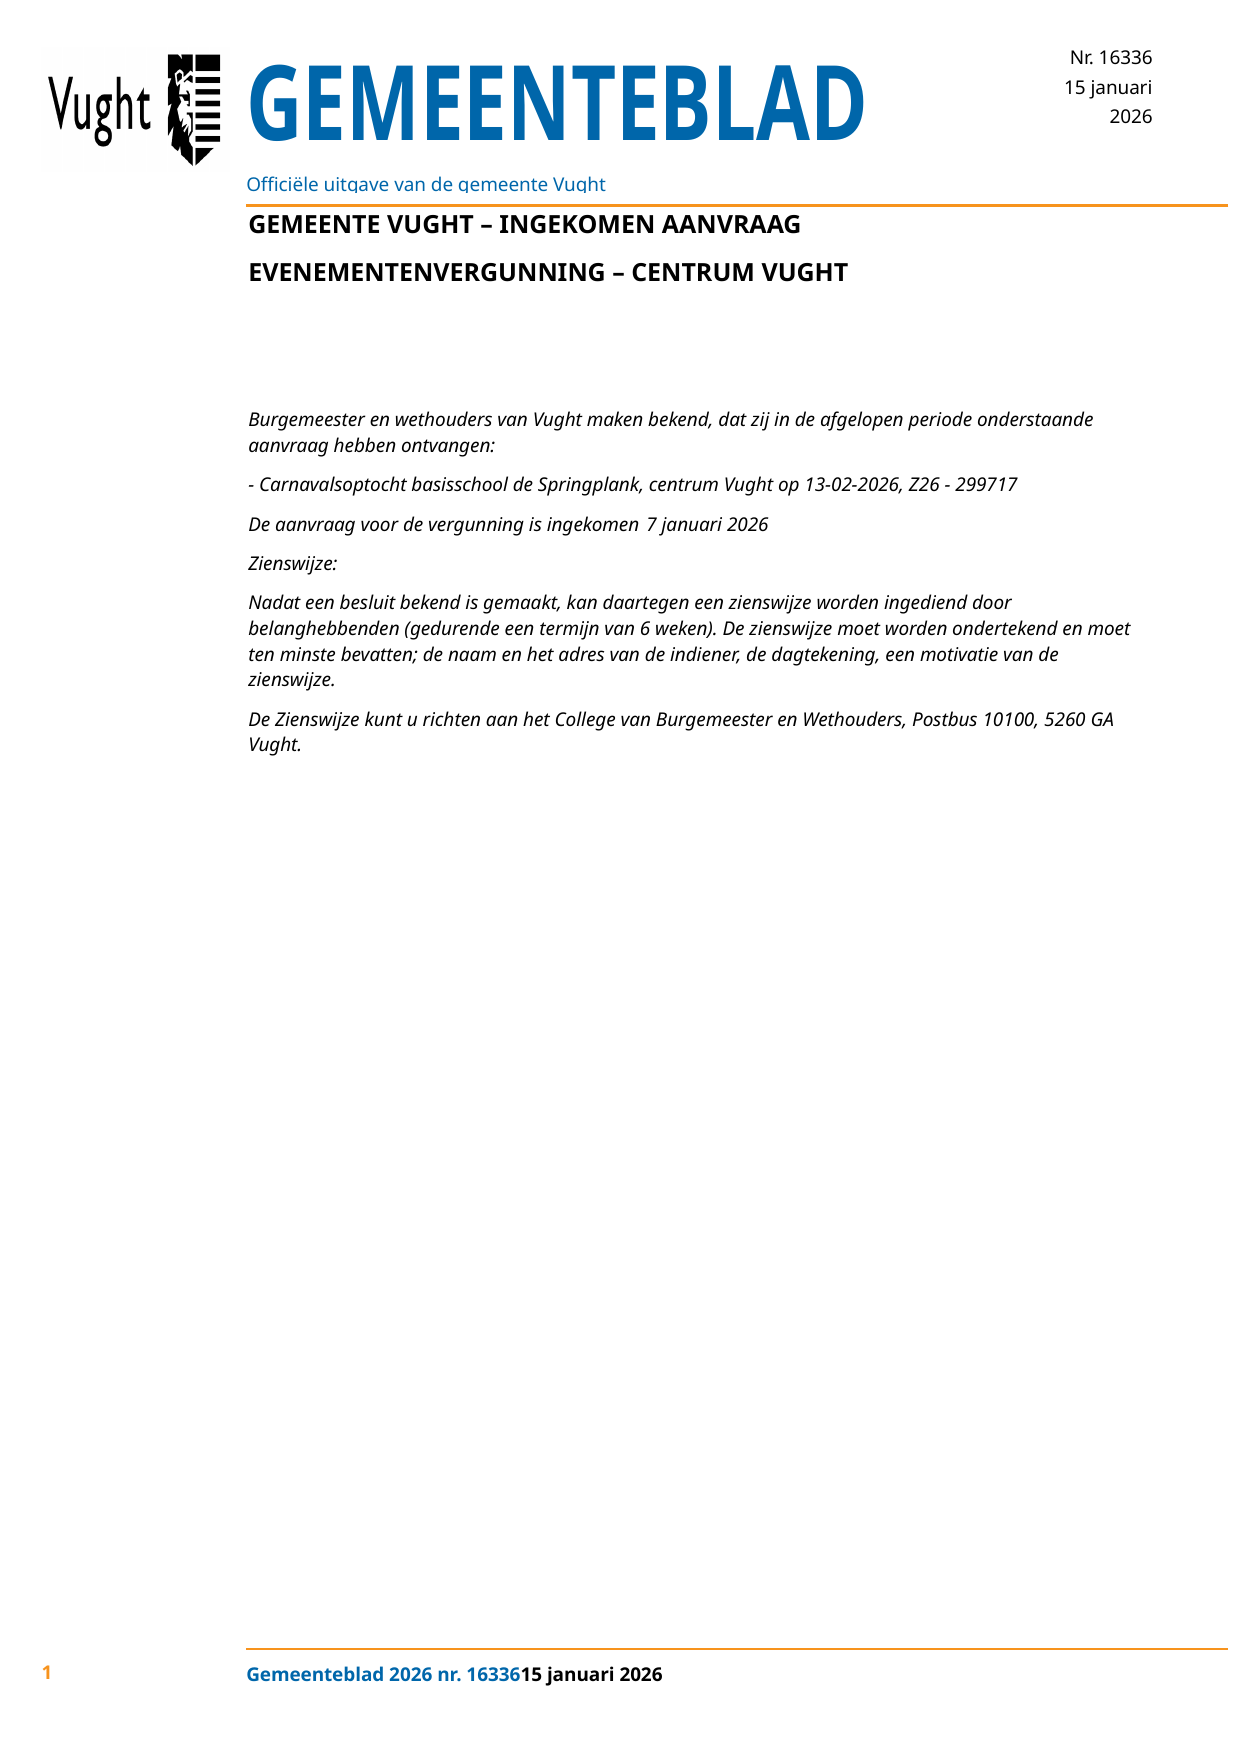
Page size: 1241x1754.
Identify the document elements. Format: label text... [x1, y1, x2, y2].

text De aanvraag voor de vergunning is ingekomen 7 januari 2026 [248, 511, 1152, 536]
text - Carnavalsoptocht basisschool de Springplank, centrum Vught op 13-02-2026, Z26 - 299717 [248, 471, 1152, 497]
text De Zienswijze kunt u richten aan het College van Burgemeester en Wethouders, Postbus 10100, 5260 GA Vught. [248, 706, 1152, 757]
text Zienswijze: [248, 550, 1152, 576]
text Nadat een besluit bekend is gemaakt, kan daartegen een zienswijze worden ingediend door belanghebbenden (gedurende een termijn van 6 weken). De zienswijze moet worden ondertekend en moet ten minste bevatten; de naam en het adres van de indiener, de dagtekening, een motivatie van de zienswijze. [248, 589, 1152, 692]
picture [41, 47, 231, 172]
text GEMEENTE VUGHT – INGEKOMEN AANVRAAG EVENEMENTENVERGUNNING – CENTRUM VUGHT [248, 207, 1152, 288]
text Burgemeester en wethouders van Vught maken bekend, dat zij in de afgelopen periode onderstaande aanvraag hebben ontvangen: [248, 406, 1152, 458]
